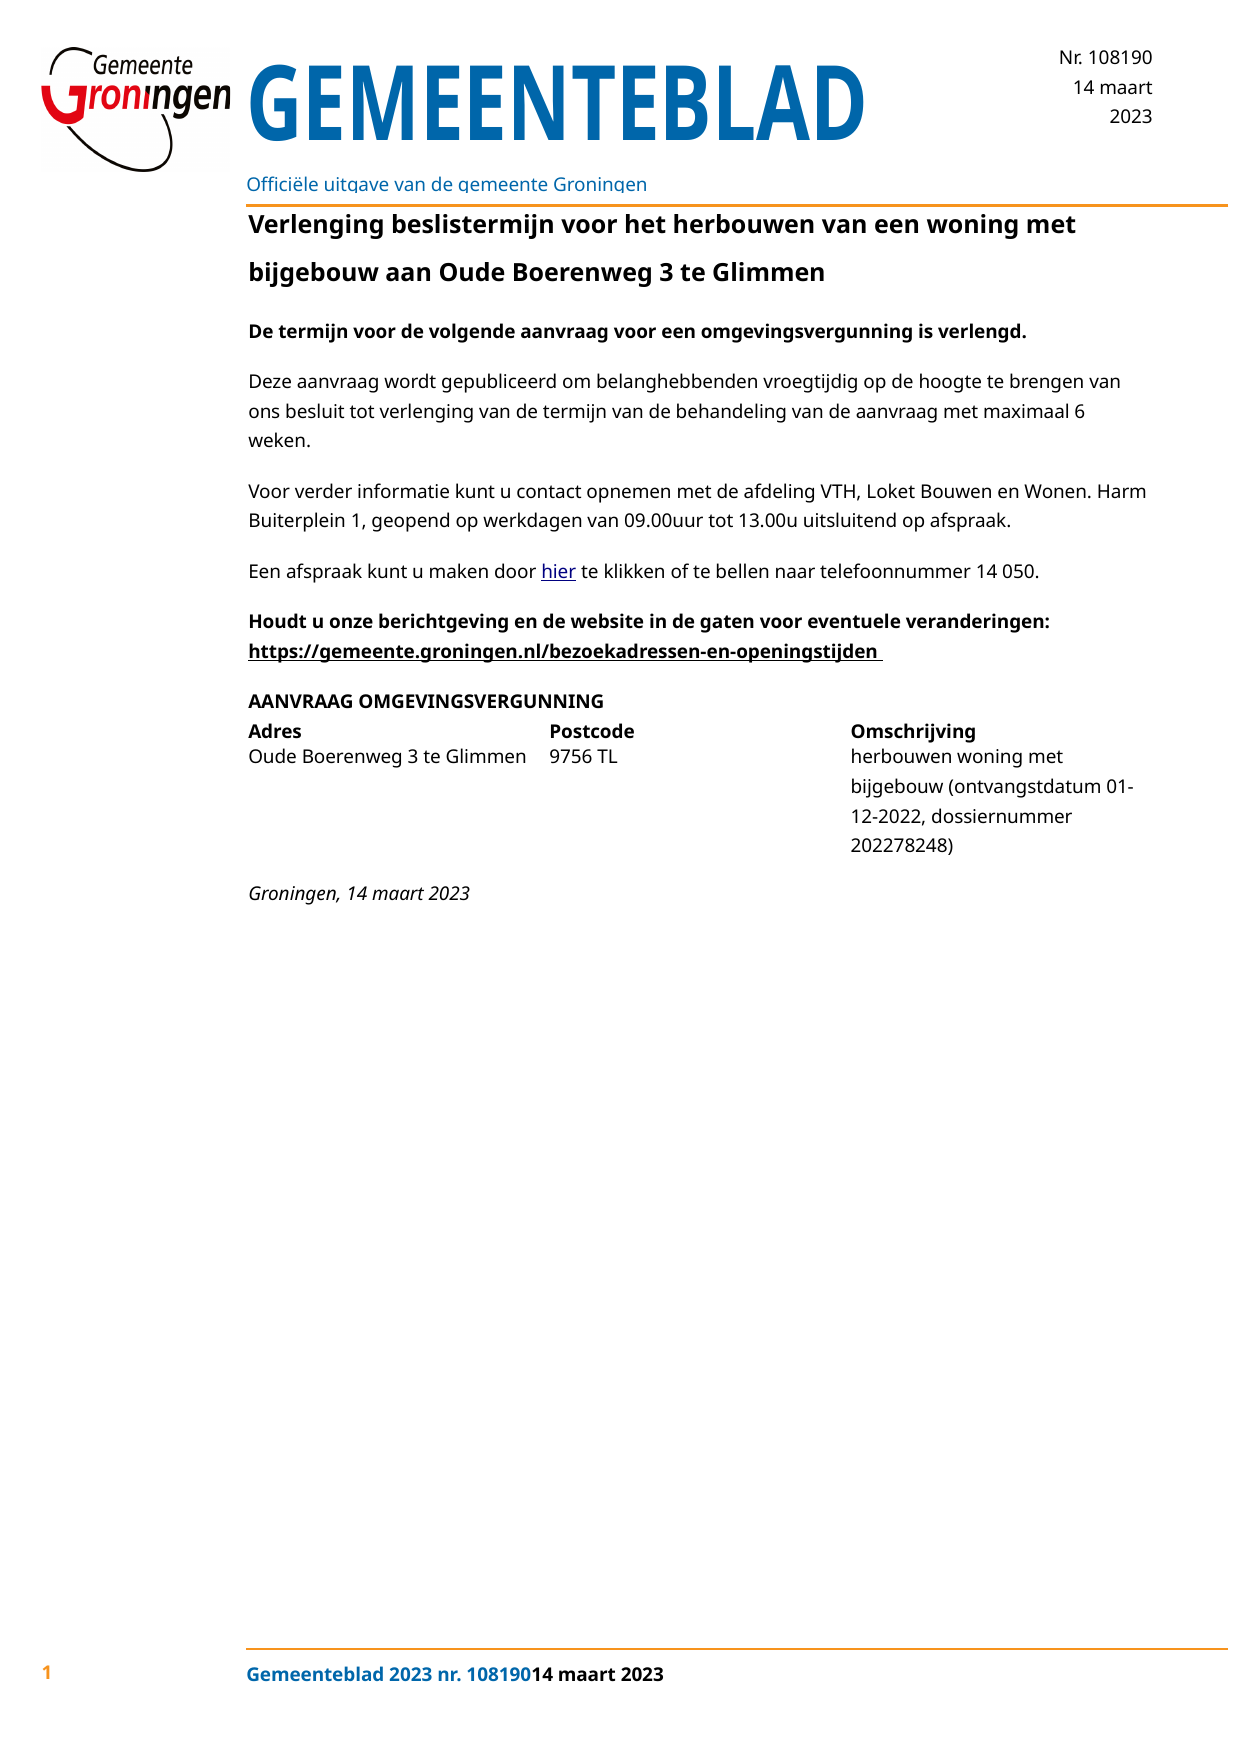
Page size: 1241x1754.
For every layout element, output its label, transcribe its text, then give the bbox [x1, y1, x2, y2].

picture [41, 47, 231, 172]
text Voor verder informatie kunt u contact opnemen met de afdeling VTH, Loket Bouwen en Wonen. Harm Buiterplein 1, geopend op werkdagen van 09.00uur tot 13.00u uitsluitend op afspraak. [248, 478, 1152, 533]
table_header Omschrijving [850, 718, 1152, 744]
text Deze aanvraag wordt gepubliceerd om belanghebbenden vroegtijdig op de hoogte te brengen van ons besluit tot verlenging van de termijn van de behandeling van de aanvraag met maximaal 6 weken. [248, 368, 1152, 453]
text Houdt u onze berichtgeving en de website in de gaten voor eventuele veranderingen: https://gemeente.groningen.nl/bezoekadressen-en-openingstijden [248, 608, 1152, 664]
table_header Adres [248, 718, 549, 744]
text Een afspraak kunt u maken door hier te klikken of te bellen naar telefoonnummer 14 050. [248, 558, 1152, 584]
text AANVRAAG OMGEVINGSVERGUNNING [248, 688, 1152, 714]
table_cell Oude Boerenweg 3 te Glimmen [248, 744, 549, 858]
text Groningen, 14 maart 2023 [248, 880, 1152, 905]
table_cell 9756 TL [549, 744, 850, 858]
table_cell herbouwen woning met bijgebouw (ontvangstdatum 01-12-2022, dossiernummer 202278248) [850, 744, 1152, 858]
text Verlenging beslistermijn voor het herbouwen van een woning met bijgebouw aan Oude Boerenweg 3 te Glimmen [248, 207, 1152, 288]
table_header Postcode [549, 718, 850, 744]
text De termijn voor de volgende aanvraag voor een omgevingsvergunning is verlengd. [248, 318, 1152, 344]
